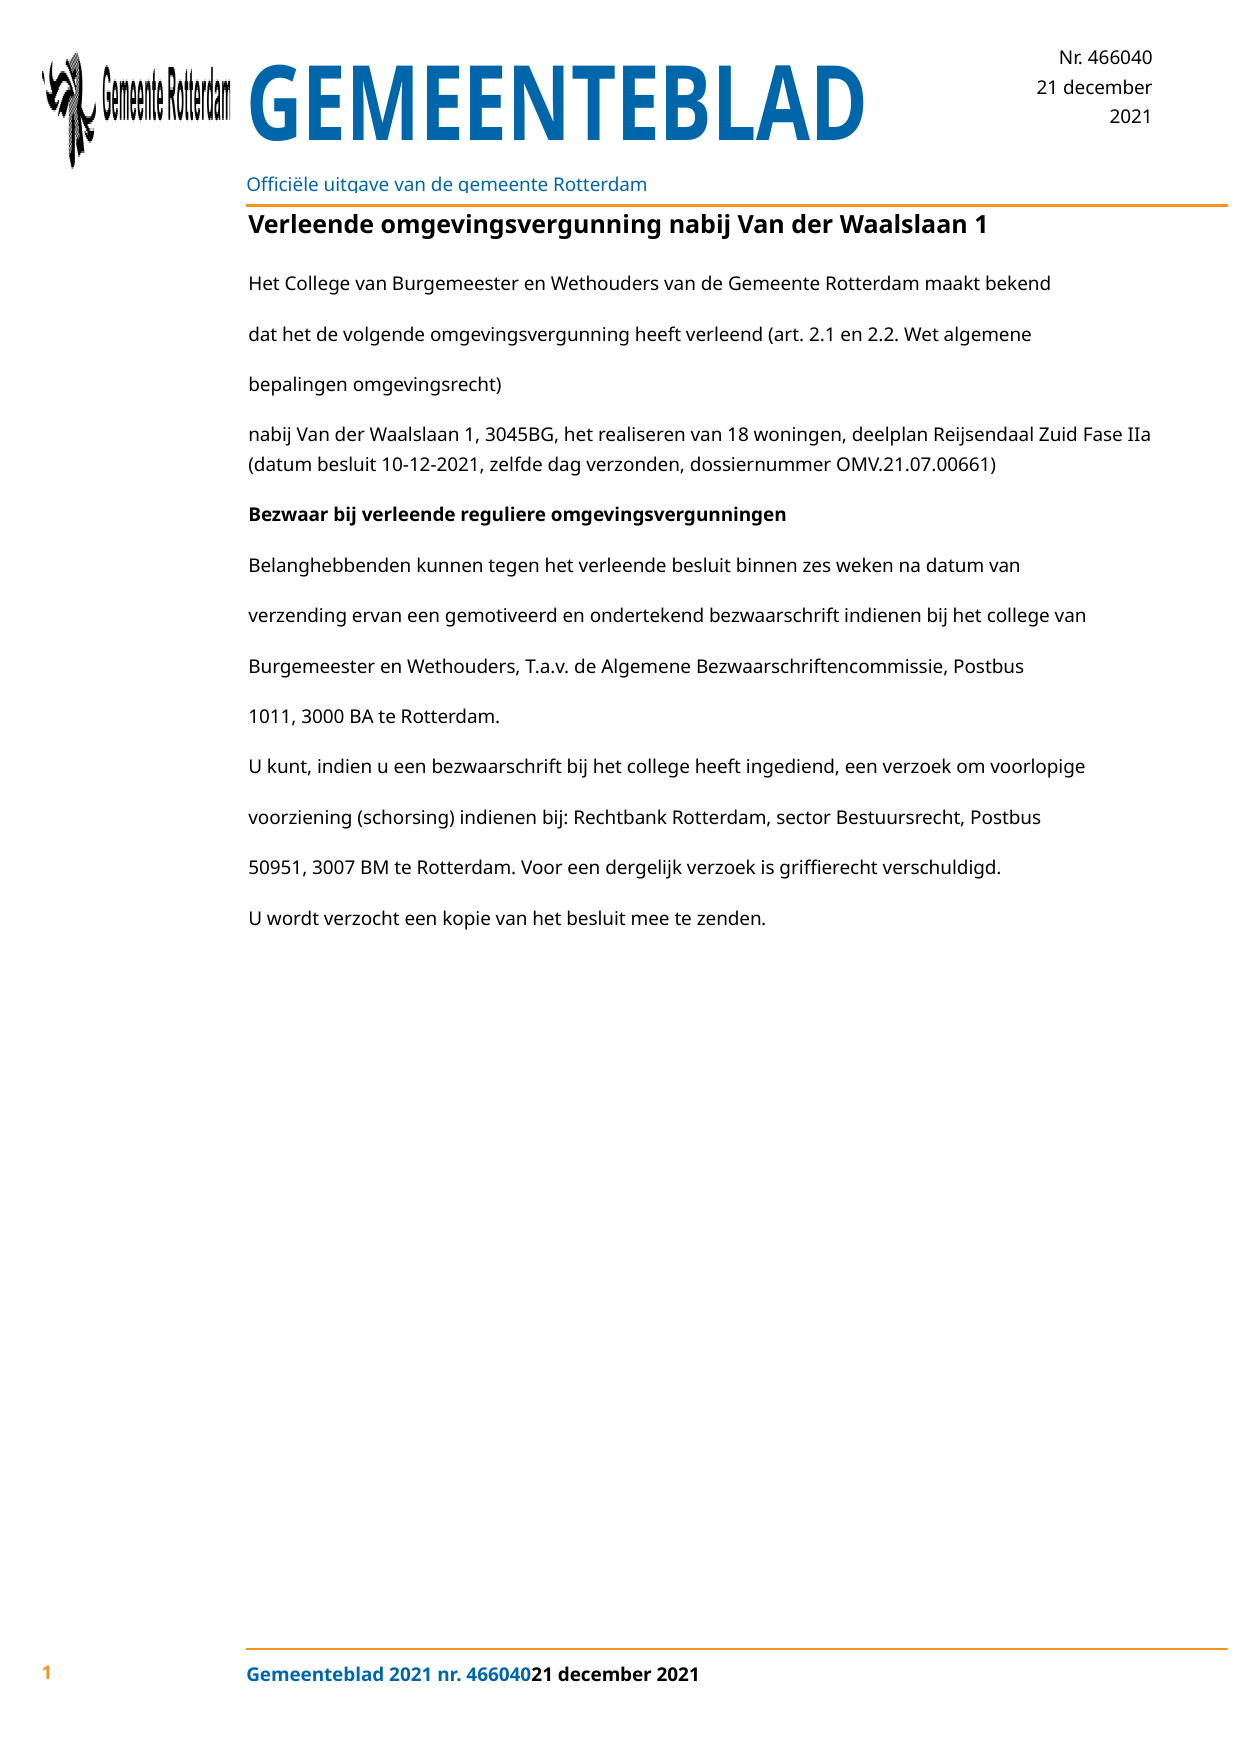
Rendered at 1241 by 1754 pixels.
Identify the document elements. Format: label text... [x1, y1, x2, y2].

text U wordt verzocht een kopie van het besluit mee te zenden. [248, 905, 1152, 931]
text Burgemeester en Wethouders, T.a.v. de Algemene Bezwaarschriftencommissie, Postbus [248, 653, 1152, 678]
text 1011, 3000 BA te Rotterdam. [248, 703, 1152, 729]
text voorziening (schorsing) indienen bij: Rechtbank Rotterdam, sector Bestuursrecht, Postbus [248, 804, 1152, 830]
text Verleende omgevingsvergunning nabij Van der Waalslaan 1 [248, 207, 1152, 241]
text Bezwaar bij verleende reguliere omgevingsvergunningen [248, 502, 1152, 527]
text bepalingen omgevingsrecht) [248, 371, 1152, 397]
text U kunt, indien u een bezwaarschrift bij het college heeft ingediend, een verzoek om voorlopige [248, 754, 1152, 779]
text 50951, 3007 BM te Rotterdam. Voor een dergelijk verzoek is griffierecht verschuldigd. [248, 854, 1152, 880]
text nabij Van der Waalslaan 1, 3045BG, het realiseren van 18 woningen, deelplan Reijsendaal Zuid Fase IIa (datum besluit 10-12-2021, zelfde dag verzonden, dossiernummer OMV.21.07.00661) [248, 422, 1152, 477]
picture [41, 47, 231, 172]
text dat het de volgende omgevingsvergunning heeft verleend (art. 2.1 en 2.2. Wet algemene [248, 321, 1152, 346]
text Belanghebbenden kunnen tegen het verleende besluit binnen zes weken na datum van [248, 552, 1152, 578]
text verzending ervan een gemotiveerd en ondertekend bezwaarschrift indienen bij het college van [248, 602, 1152, 628]
text Het College van Burgemeester en Wethouders van de Gemeente Rotterdam maakt bekend [248, 270, 1152, 296]
